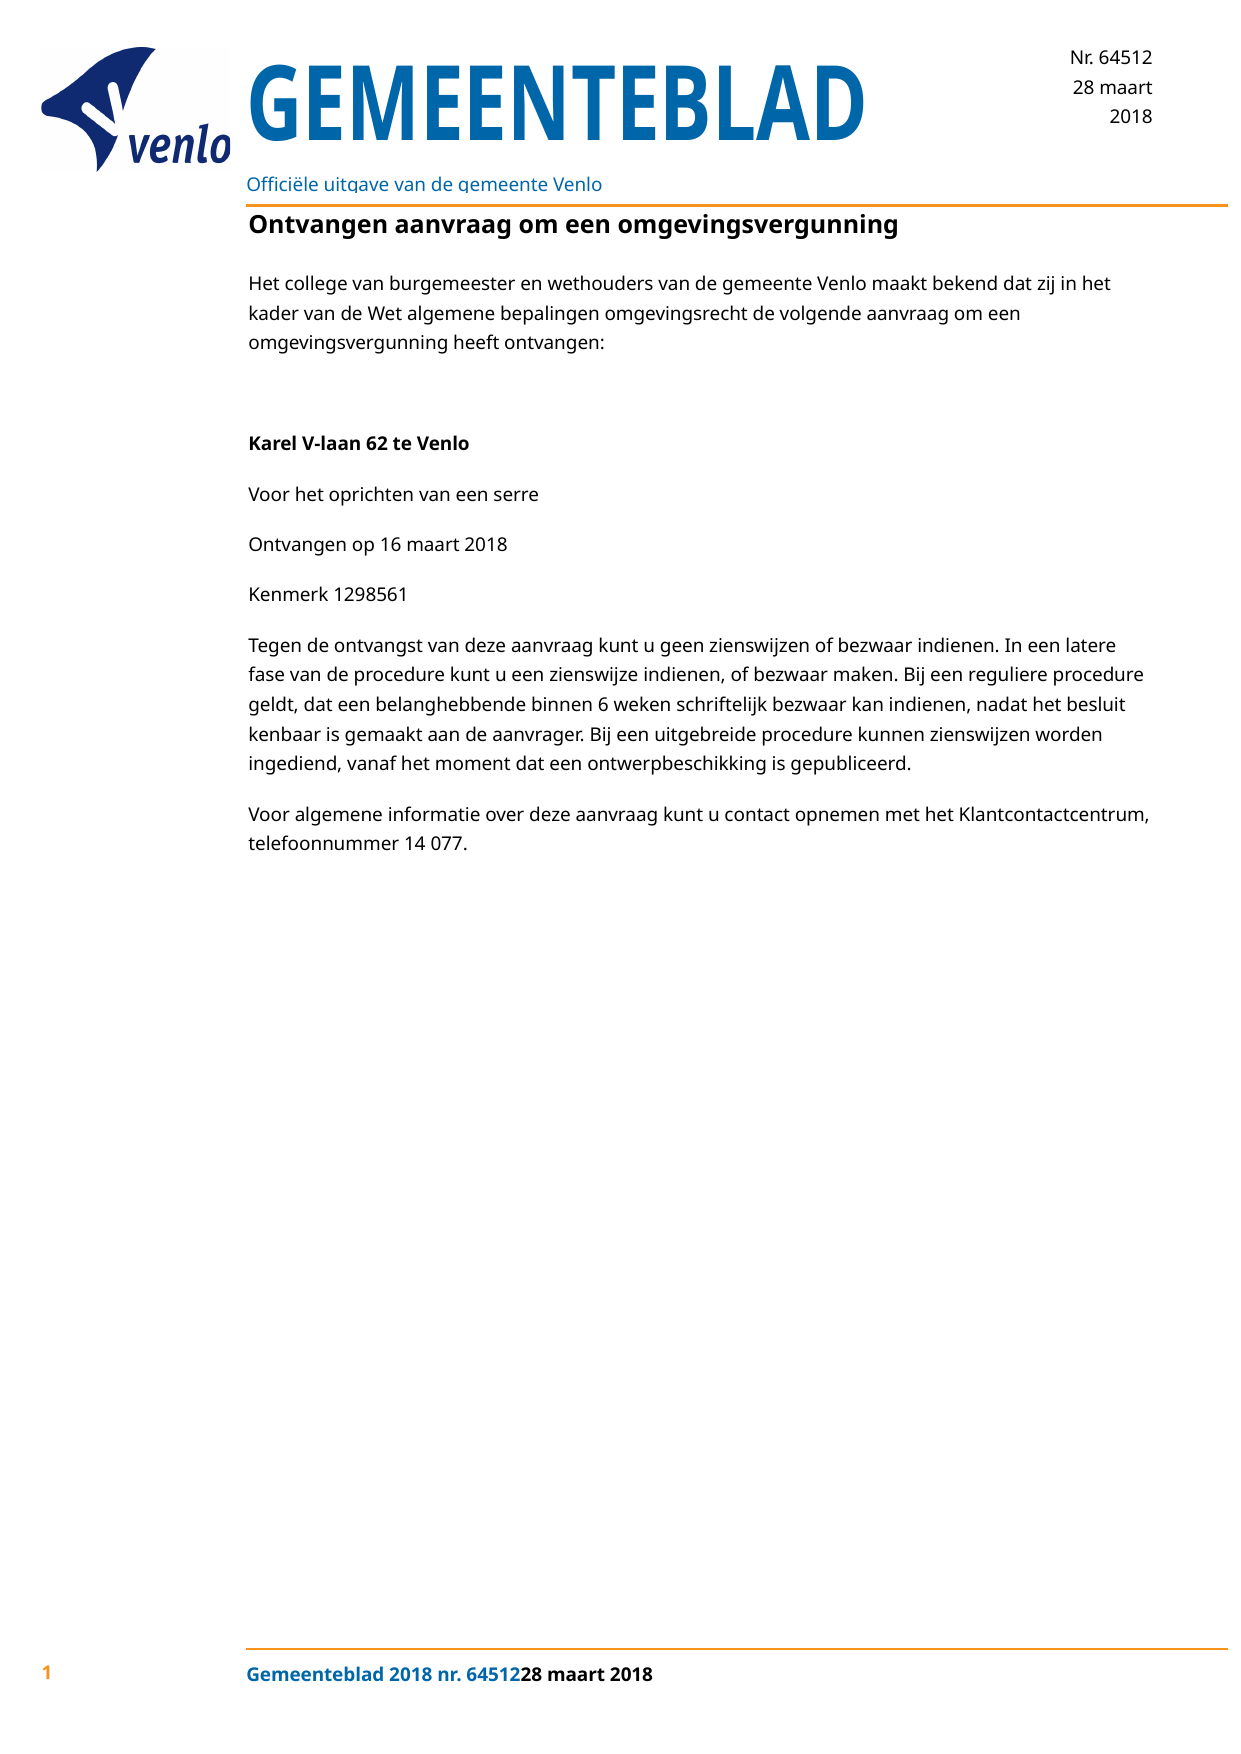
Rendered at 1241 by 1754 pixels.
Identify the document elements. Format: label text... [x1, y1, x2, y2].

text Ontvangen aanvraag om een omgevingsvergunning [248, 207, 1152, 241]
text Ontvangen op 16 maart 2018 [248, 531, 1152, 557]
picture [41, 47, 231, 172]
text Voor het oprichten van een serre [248, 481, 1152, 506]
text Tegen de ontvangst van deze aanvraag kunt u geen zienswijzen of bezwaar indienen. In een latere fase van de procedure kunt u een zienswijze indienen, of bezwaar maken. Bij een reguliere procedure geldt, dat een belanghebbende binnen 6 weken schriftelijk bezwaar kan indienen, nadat het besluit kenbaar is gemaakt aan de aanvrager. Bij een uitgebreide procedure kunnen zienswijzen worden ingediend, vanaf het moment dat een ontwerpbeschikking is gepubliceerd. [248, 632, 1152, 776]
text Karel V-laan 62 te Venlo [248, 430, 1152, 456]
text Kenmerk 1298561 [248, 582, 1152, 607]
text Het college van burgemeester en wethouders van de gemeente Venlo maakt bekend dat zij in het kader van de Wet algemene bepalingen omgevingsrecht de volgende aanvraag om een omgevingsvergunning heeft ontvangen: [248, 270, 1152, 355]
text Voor algemene informatie over deze aanvraag kunt u contact opnemen met het Klantcontactcentrum, telefoonnummer 14 077. [248, 801, 1152, 856]
